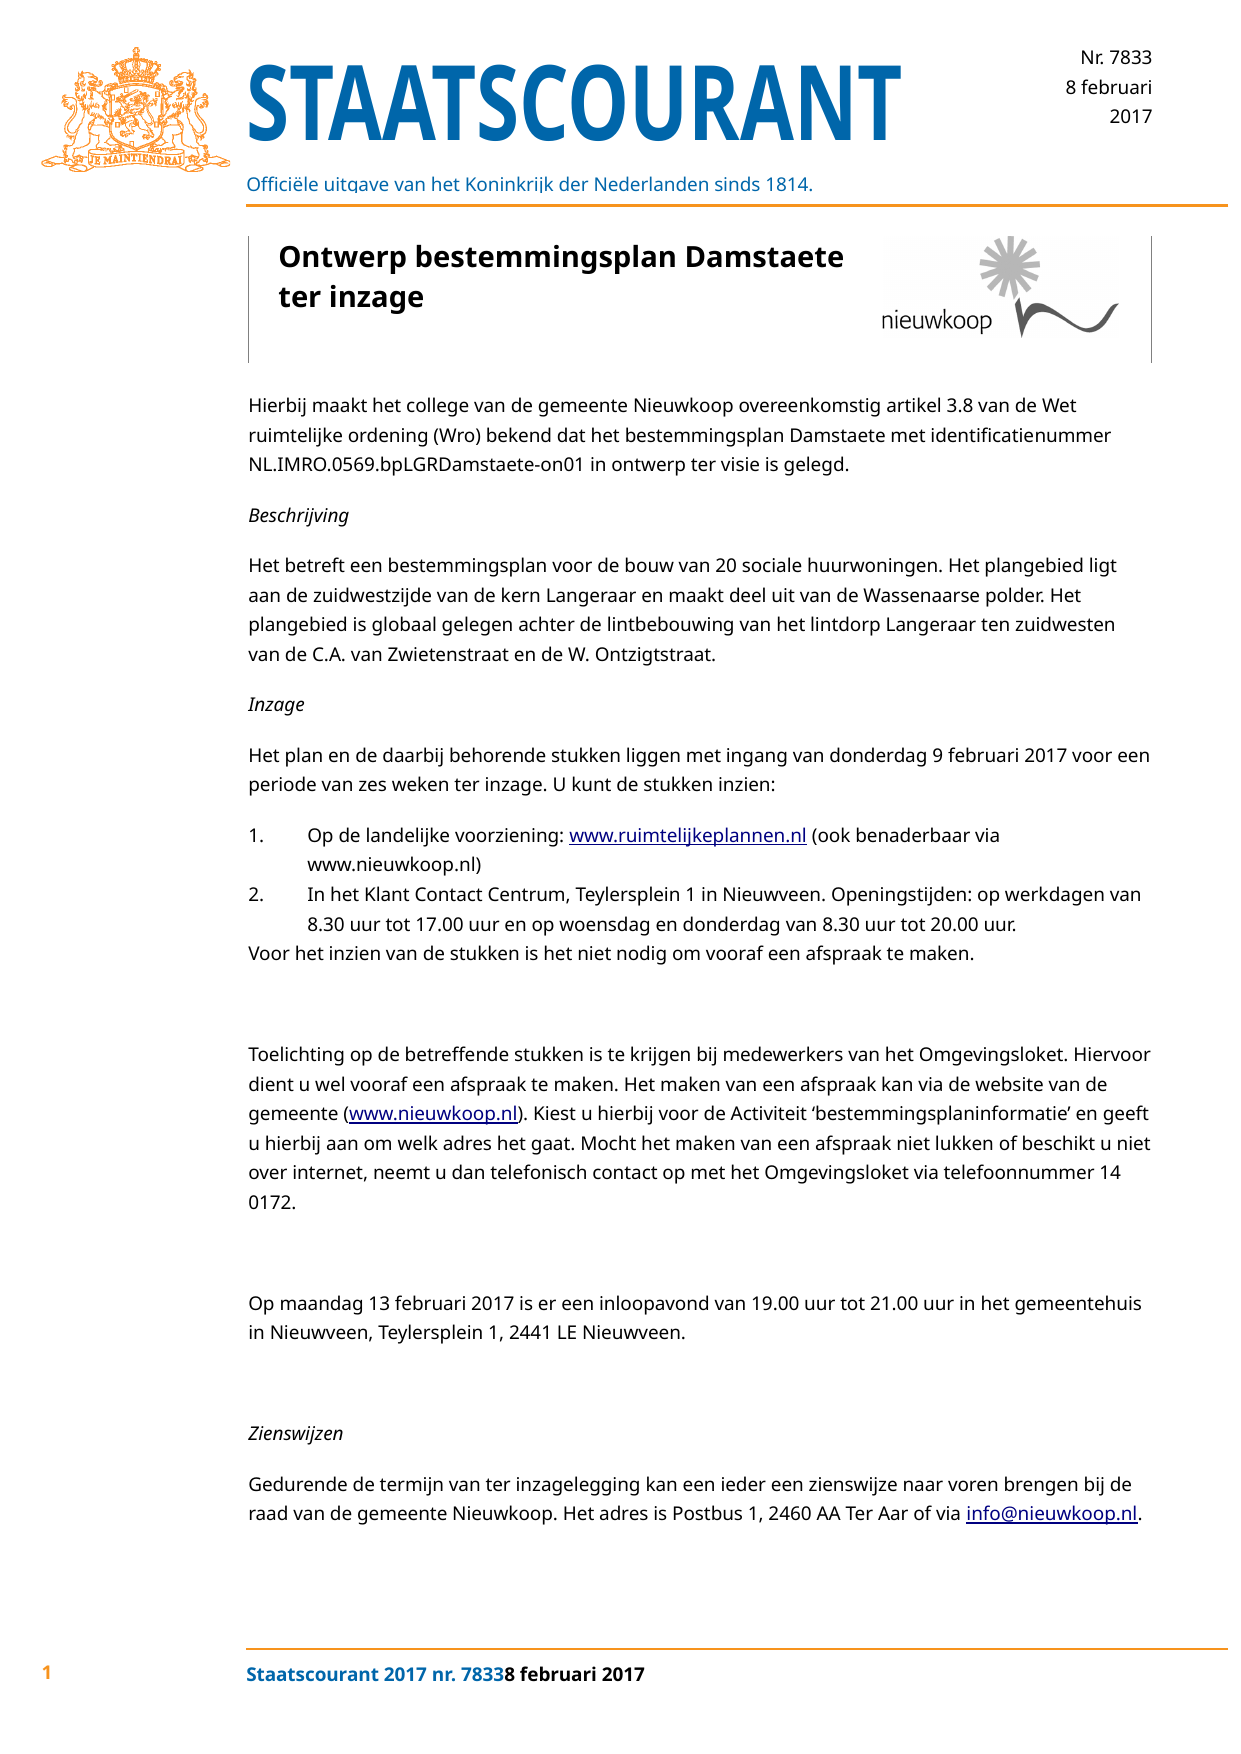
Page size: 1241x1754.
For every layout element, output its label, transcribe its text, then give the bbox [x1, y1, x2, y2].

text Gedurende de termijn van ter inzagelegging kan een ieder een zienswijze naar voren brengen bij de raad van de gemeente Nieuwkoop. Het adres is Postbus 1, 2460 AA Ter Aar of via info@nieuwkoop.nl. [248, 1471, 1152, 1526]
list Op de landelijke voorziening: www.ruimtelijkeplannen.nl (ook benaderbaar via www.nieuwkoop.nl) [248, 822, 1152, 877]
text Inzage [248, 692, 1152, 717]
text Voor het inzien van de stukken is het niet nodig om vooraf een afspraak te maken. [248, 940, 1152, 966]
text Het betreft een bestemmingsplan voor de bouw van 20 sociale huurwoningen. Het plangebied ligt aan de zuidwestzijde van de kern Langeraar en maakt deel uit van de Wassenaarse polder. Het plangebied is globaal gelegen achter de lintbebouwing van het lintdorp Langeraar ten zuidwesten van de C.A. van Zwietenstraat en de W. Ontzigtstraat. [248, 552, 1152, 667]
table_header [850, 236, 1151, 363]
list In het Klant Contact Centrum, Teylersplein 1 in Nieuwveen. Openingstijden: op werk­dagen van 8.30 uur tot 17.00 uur en op woensdag en donderdag van 8.30 uur tot 20.00 uur. [248, 881, 1152, 936]
text Hierbij maakt het college van de gemeente Nieuwkoop overeenkomstig artikel 3.8 van de Wet ruimtelijke ordening (Wro) bekend dat het bestemmingsplan Damstaete met identificatie­nummer NL.IMRO.0569.bpLGRDamstaete-on01 in ontwerp ter visie is gelegd. [248, 392, 1152, 477]
text Toelichtin­g op de betreffende stukken is te krijgen bij medewerkers van het Omgevingsloket. Hiervoor dient u wel vooraf een afspraak te maken. Het maken van een afspraak kan via de website van de gemeente (www.nieuwkoop.nl). Kiest u hierbij voor de Activiteit ‘bestemmingsplaninformatie’ en geeft u hierbij aan om welk adres het gaat. Mocht het maken van een afspraak niet lukken of beschikt u niet over internet, neemt u dan telefonisch contact op met het Omgevingsloket via telefoonnummer 14 0172. [248, 1041, 1152, 1215]
text Het plan en de daarbij behorende stukken liggen met ingang van donderdag 9 februari 2017 voor een periode van zes weken ter inzage. U kunt de stukken inzien: [248, 742, 1152, 797]
text Beschrijving [248, 502, 1152, 528]
picture [882, 236, 1119, 338]
table_header Ontwerp bestemmingsplan Damstaete ter inzage [249, 236, 850, 363]
picture [41, 47, 231, 172]
text Op maandag 13 februari 2017 is er een inloopavond van 19.00 uur tot 21.00 uur in het gemeentehuis in Nieuwveen, Teylersplein 1, 2441 LE Nieuwveen. [248, 1290, 1152, 1345]
text Zienswijzen [248, 1420, 1152, 1446]
